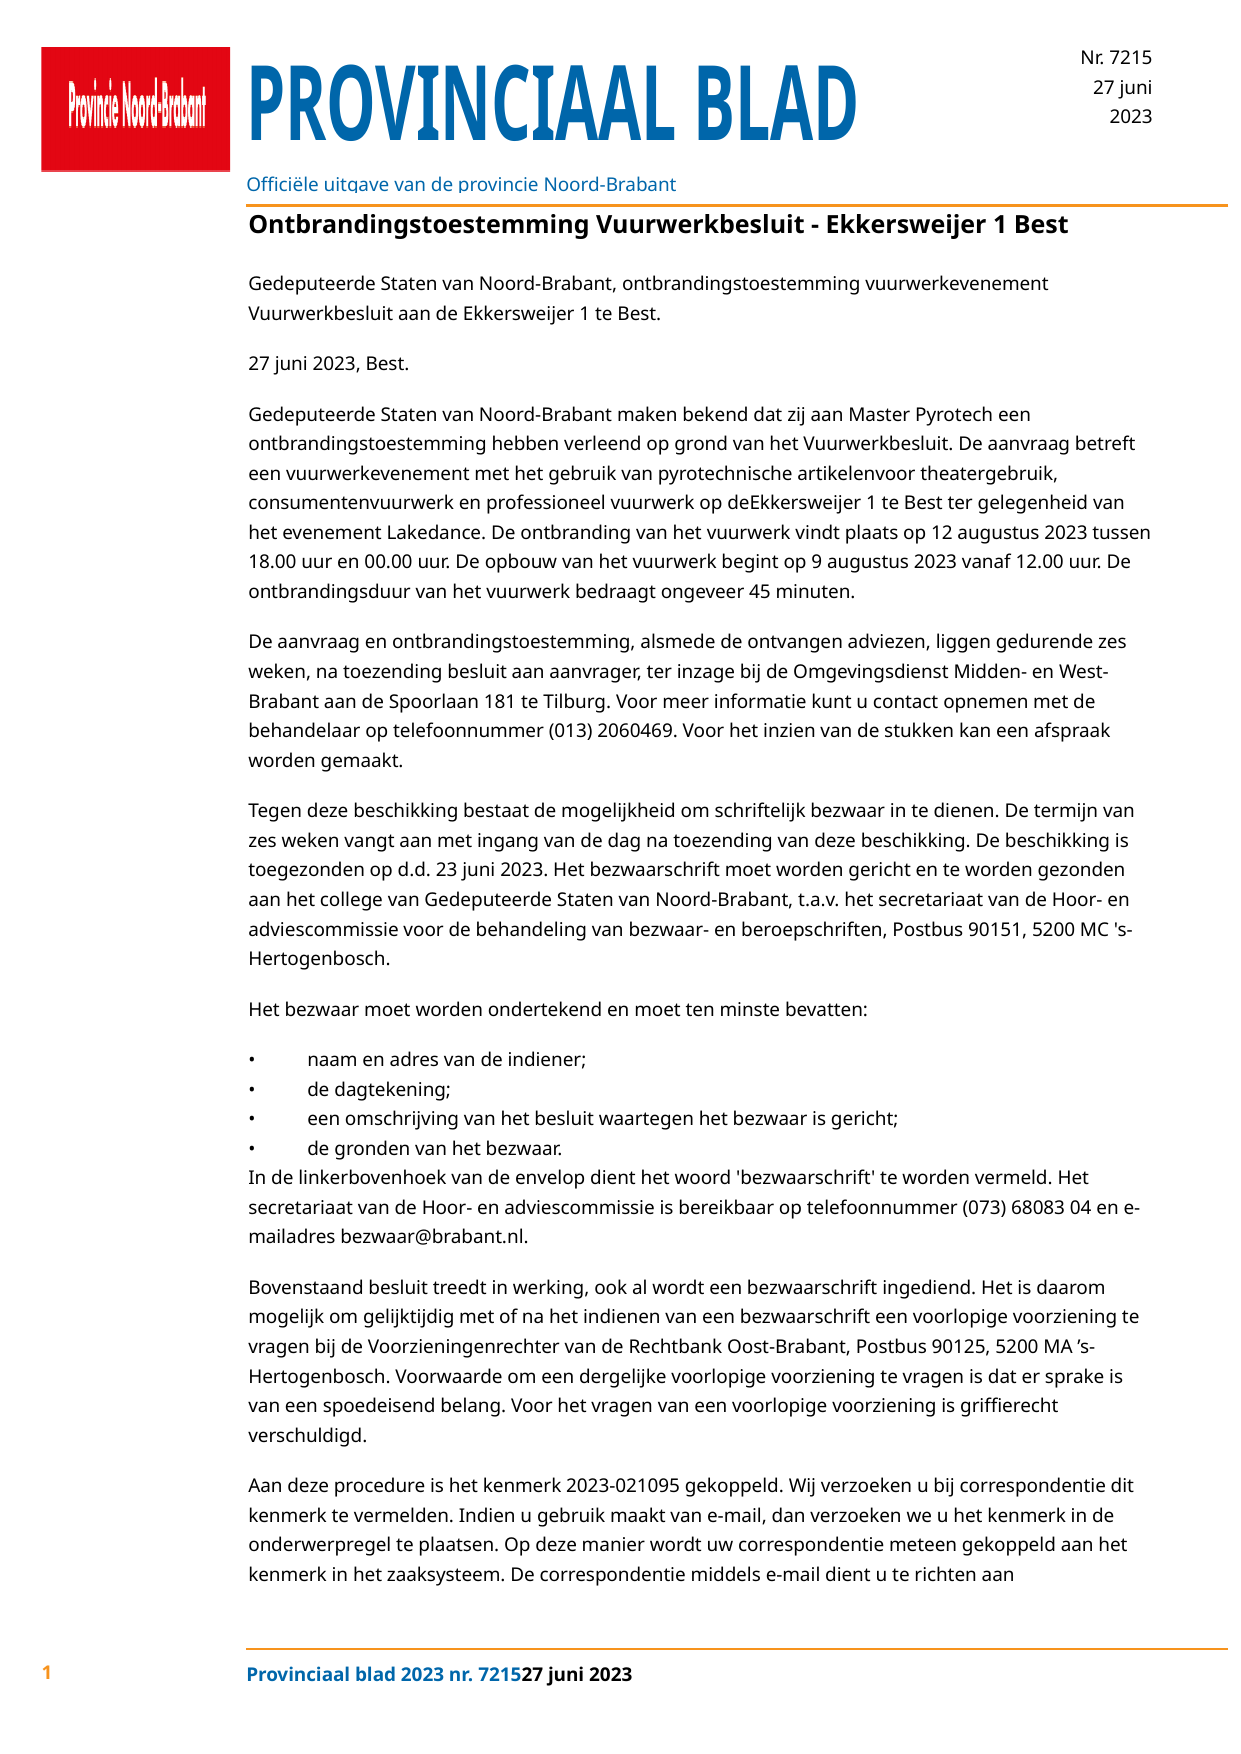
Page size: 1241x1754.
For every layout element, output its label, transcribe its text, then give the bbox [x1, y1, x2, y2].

picture [41, 47, 231, 172]
text Het bezwaar moet worden ondertekend en moet ten minste bevatten: [248, 996, 1152, 1021]
text Ontbrandingstoestemming Vuurwerkbesluit - Ekkersweijer 1 Best [248, 207, 1152, 241]
list een omschrijving van het besluit waartegen het bezwaar is gericht; [248, 1105, 1152, 1131]
list de dagtekening; [248, 1076, 1152, 1101]
list naam en adres van de indiener; [248, 1046, 1152, 1072]
text Aan deze procedure is het kenmerk 2023-021095 gekoppeld. Wij verzoeken u bij correspondentie dit kenmerk te vermelden. Indien u gebruik maakt van e-mail, dan verzoeken we u het kenmerk in de onderwerpregel te plaatsen. Op deze manier wordt uw correspondentie meteen gekoppeld aan het kenmerk in het zaaksysteem. De correspondentie middels e-mail dient u te richten aan [248, 1472, 1152, 1587]
text De aanvraag en ontbrandingstoestemming, alsmede de ontvangen adviezen, liggen gedurende zes weken, na toezending besluit aan aanvrager, ter inzage bij de Omgevingsdienst Midden- en West-Brabant aan de Spoorlaan 181 te Tilburg. Voor meer informatie kunt u contact opnemen met de behandelaar op telefoonnummer (013) 2060469. Voor het inzien van de stukken kan een afspraak worden gemaakt. [248, 629, 1152, 773]
text Gedeputeerde Staten van Noord-Brabant maken bekend dat zij aan Master Pyrotech een ontbrandingstoestemming hebben verleend op grond van het Vuurwerkbesluit. De aanvraag betreft een vuurwerkevenement met het gebruik van pyrotechnische artikelenvoor theatergebruik, consumentenvuurwerk en professioneel vuurwerk op deEkkersweijer 1 te Best ter gelegenheid van het evenement Lakedance. De ontbranding van het vuurwerk vindt plaats op 12 augustus 2023 tussen 18.00 uur en 00.00 uur. De opbouw van het vuurwerk begint op 9 augustus 2023 vanaf 12.00 uur. De ontbrandingsduur van het vuurwerk bedraagt ongeveer 45 minuten. [248, 401, 1152, 604]
text Tegen deze beschikking bestaat de mogelijkheid om schriftelijk bezwaar in te dienen. De termijn van zes weken vangt aan met ingang van de dag na toezending van deze beschikking. De beschikking is toegezonden op d.d. 23 juni 2023. Het bezwaarschrift moet worden gericht en te worden gezonden aan het college van Gedeputeerde Staten van Noord-Brabant, t.a.v. het secretariaat van de Hoor- en adviescommissie voor de behandeling van bezwaar- en beroepschriften, Postbus 90151, 5200 MC 's-Hertogenbosch. [248, 797, 1152, 971]
list de gronden van het bezwaar. [248, 1135, 1152, 1161]
text 27 juni 2023, Best. [248, 350, 1152, 376]
text In de linkerbovenhoek van de envelop dient het woord 'bezwaarschrift' te worden vermeld. Het secretariaat van de Hoor- en adviescommissie is bereikbaar op telefoonnummer (073) 68083 04 en e-mailadres bezwaar@brabant.nl. [248, 1164, 1152, 1249]
text Gedeputeerde Staten van Noord-Brabant, ontbrandingstoestemming vuurwerkevenement Vuurwerkbesluit aan de Ekkersweijer 1 te Best. [248, 270, 1152, 326]
text Bovenstaand besluit treedt in werking, ook al wordt een bezwaarschrift ingediend. Het is daarom mogelijk om gelijktijdig met of na het indienen van een bezwaarschrift een voorlopige voorziening te vragen bij de Voorzieningenrechter van de Rechtbank Oost-Brabant, Postbus 90125, 5200 MA ’s-Hertogenbosch. Voorwaarde om een dergelijke voorlopige voorziening te vragen is dat er sprake is van een spoedeisend belang. Voor het vragen van een voorlopige voorziening is griffierecht verschuldigd. [248, 1274, 1152, 1448]
